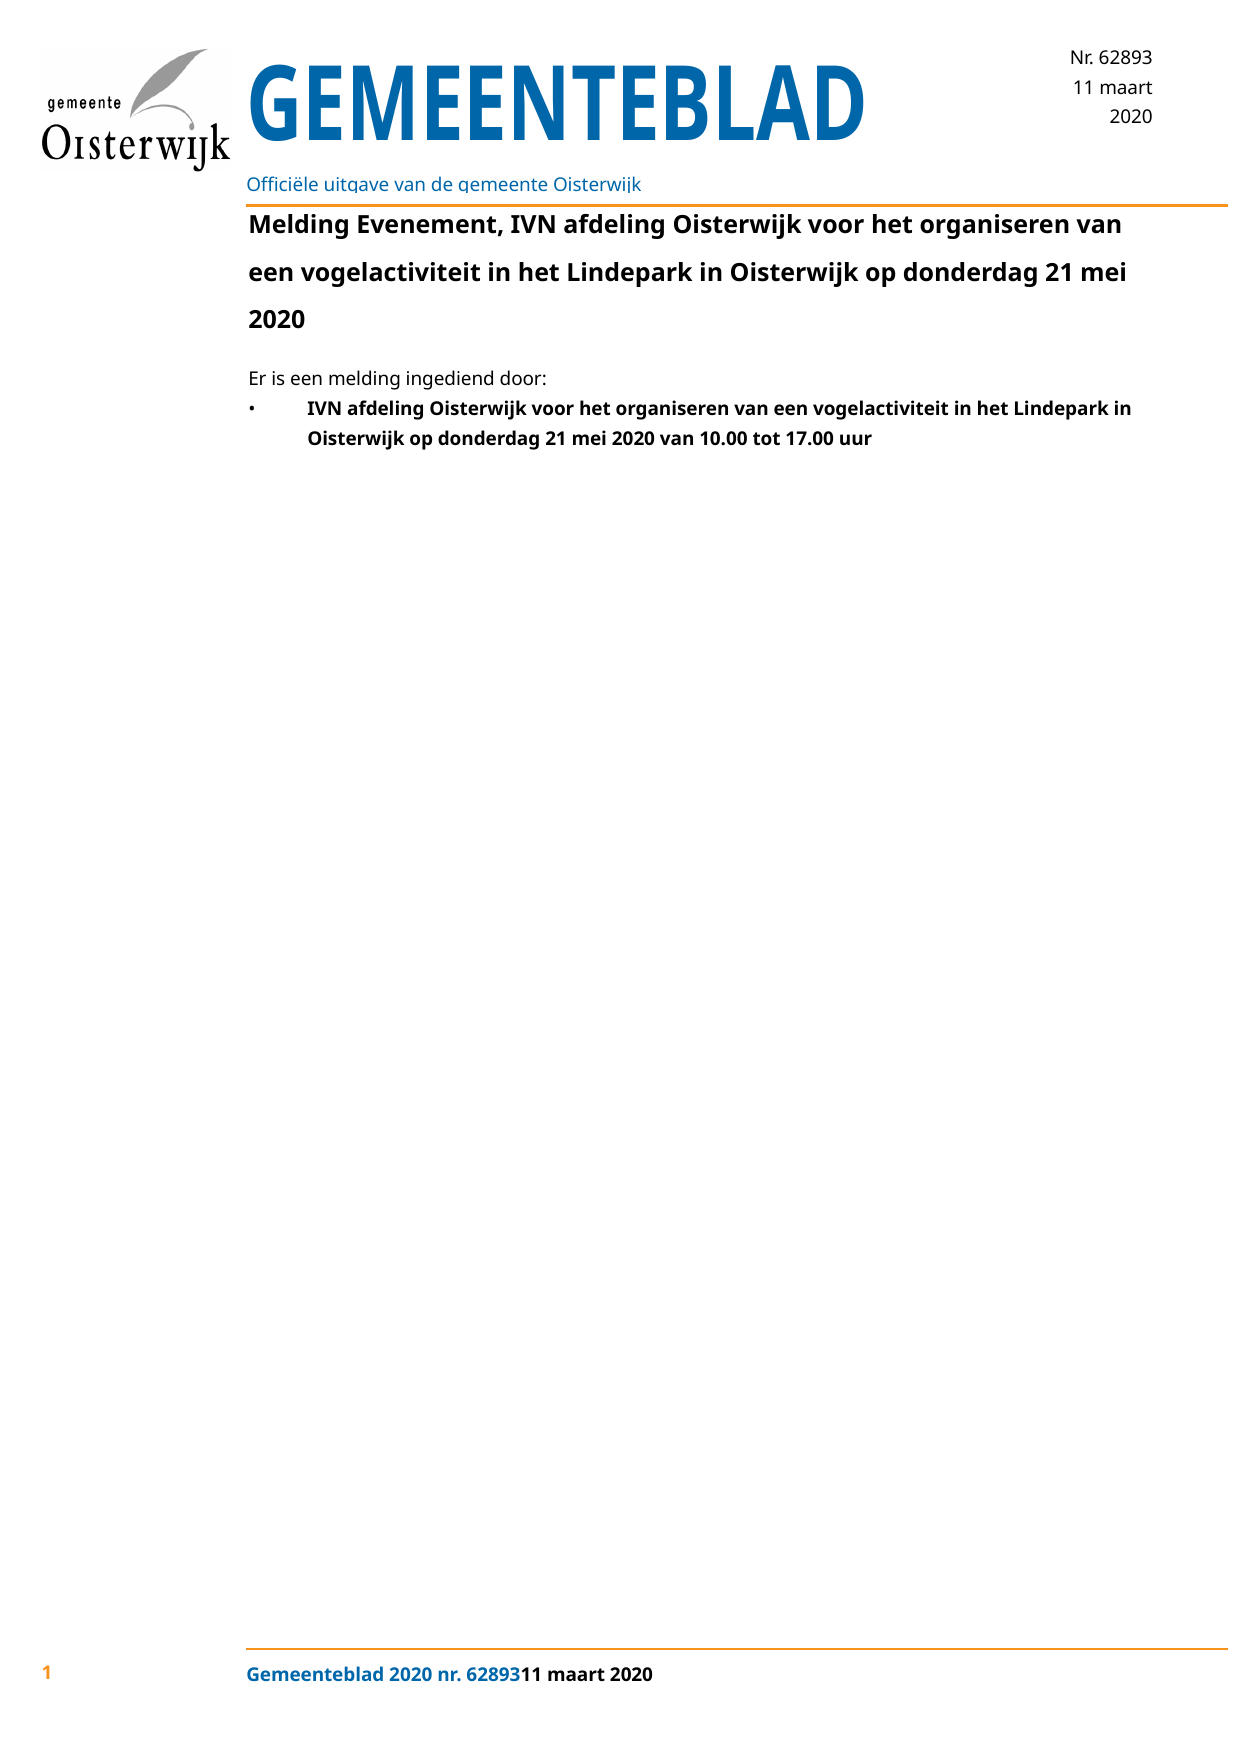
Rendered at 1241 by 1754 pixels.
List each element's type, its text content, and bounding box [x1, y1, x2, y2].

text Melding Evenement, IVN afdeling Oisterwijk voor het organiseren van een vogelactiviteit in het Lindepark in Oisterwijk op donderdag 21 mei 2020 [248, 207, 1152, 336]
text Er is een melding ingediend door: [248, 366, 1152, 391]
picture [41, 47, 231, 172]
list IVN afdeling Oisterwijk voor het organiseren van een vogelactiviteit in het Lindepark in Oisterwijk op donderdag 21 mei 2020 van 10.00 tot 17.00 uur [248, 395, 1152, 450]
